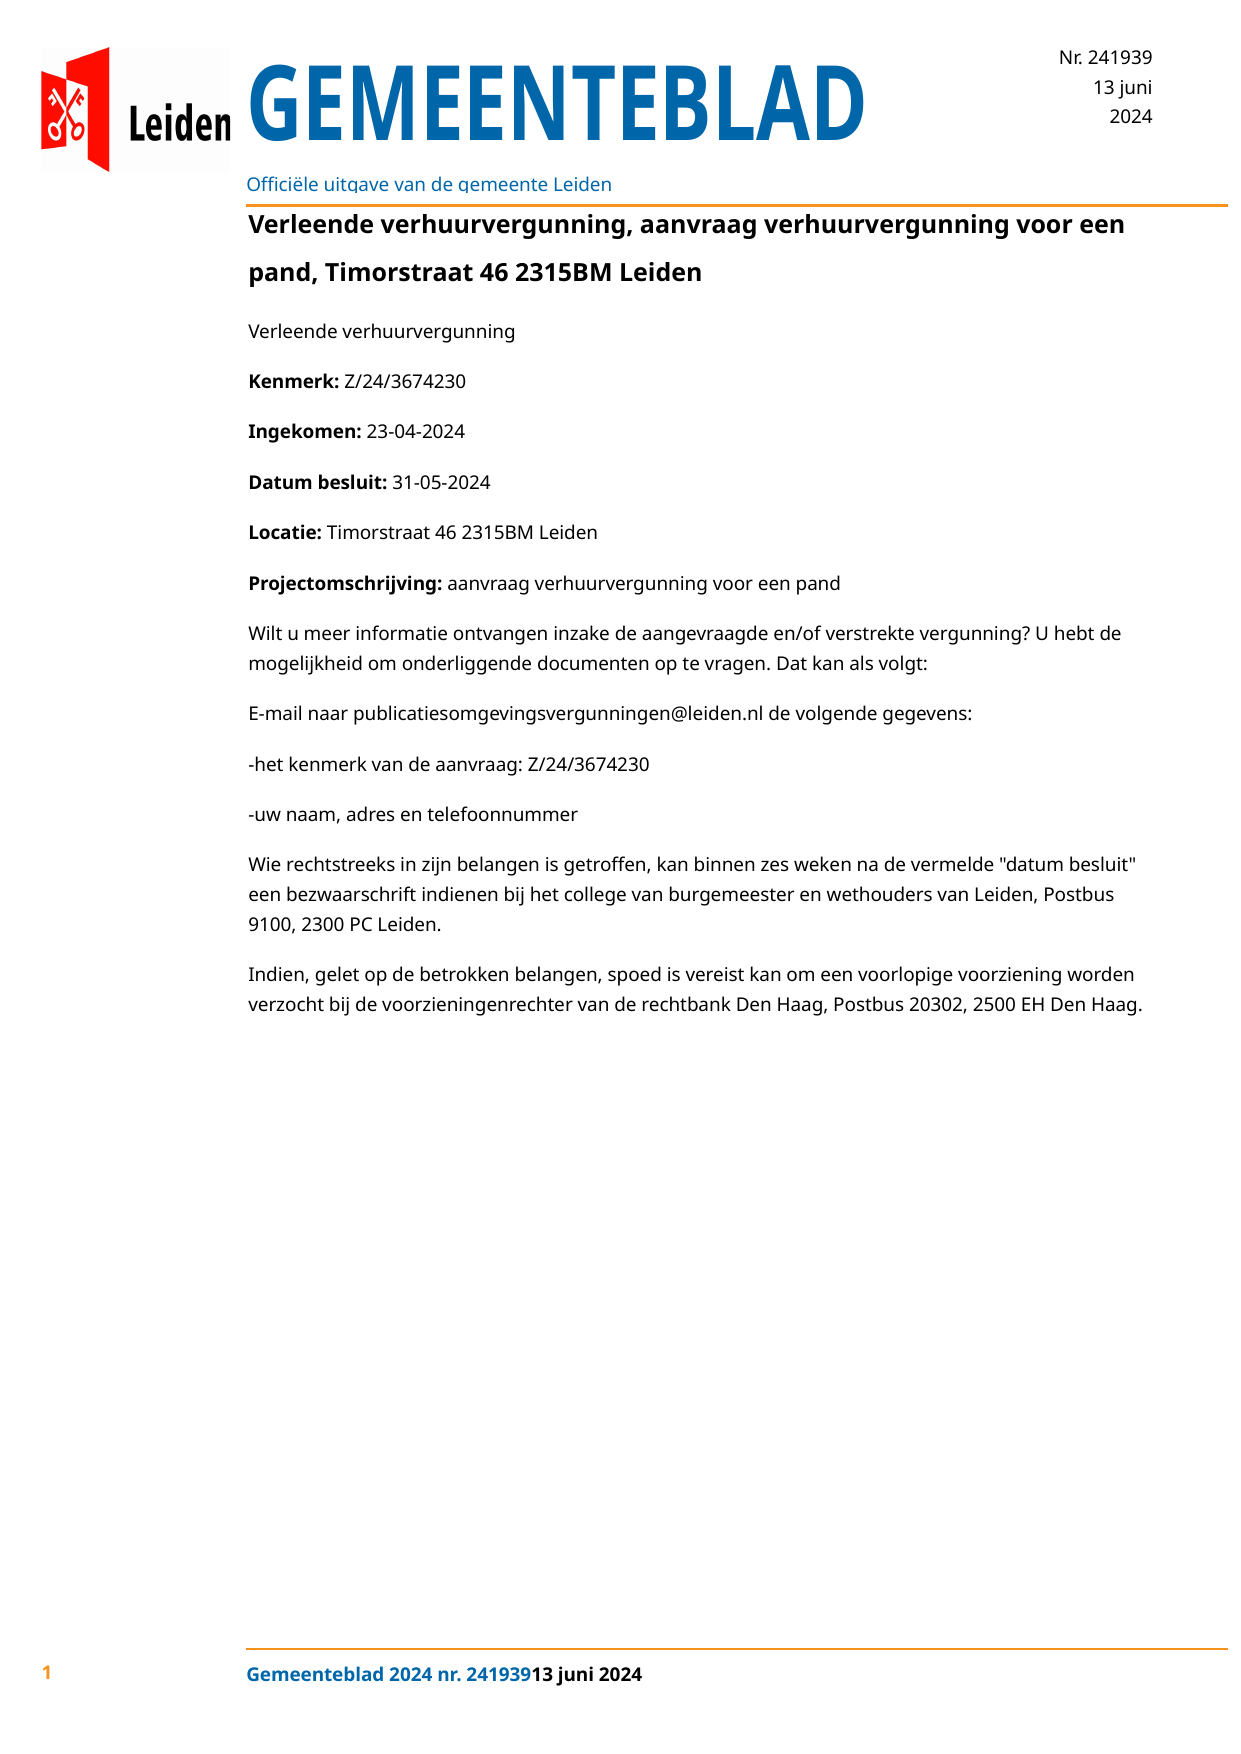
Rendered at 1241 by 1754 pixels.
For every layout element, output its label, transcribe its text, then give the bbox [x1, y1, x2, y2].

text Projectomschrijving: aanvraag verhuurvergunning voor een pand [248, 570, 1152, 596]
text Kenmerk: Z/24/3674230 [248, 368, 1152, 394]
text -het kenmerk van de aanvraag: Z/24/3674230 [248, 751, 1152, 777]
text Wilt u meer informatie ontvangen inzake de aangevraagde en/of verstrekte vergunning? U hebt de mogelijkheid om onderliggende documenten op te vragen. Dat kan als volgt: [248, 620, 1152, 676]
text Wie rechtstreeks in zijn belangen is getroffen, kan binnen zes weken na de vermelde "datum besluit" een bezwaarschrift indienen bij het college van burgemeester en wethouders van Leiden, Postbus 9100, 2300 PC Leiden. [248, 852, 1152, 937]
text -uw naam, adres en telefoonnummer [248, 801, 1152, 827]
text Datum besluit: 31-05-2024 [248, 469, 1152, 495]
text Verleende verhuurvergunning, aanvraag verhuurvergunning voor een pand, Timorstraat 46 2315BM Leiden [248, 207, 1152, 288]
text Locatie: Timorstraat 46 2315BM Leiden [248, 519, 1152, 545]
text E-mail naar publicatiesomgevingsvergunningen@leiden.nl de volgende gegevens: [248, 700, 1152, 726]
picture [41, 47, 231, 172]
text Indien, gelet op de betrokken belangen, spoed is vereist kan om een voorlopige voorziening worden verzocht bij de voorzieningenrechter van de rechtbank Den Haag, Postbus 20302, 2500 EH Den Haag. [248, 961, 1152, 1017]
text Ingekomen: 23-04-2024 [248, 419, 1152, 444]
text Verleende verhuurvergunning [248, 318, 1152, 344]
